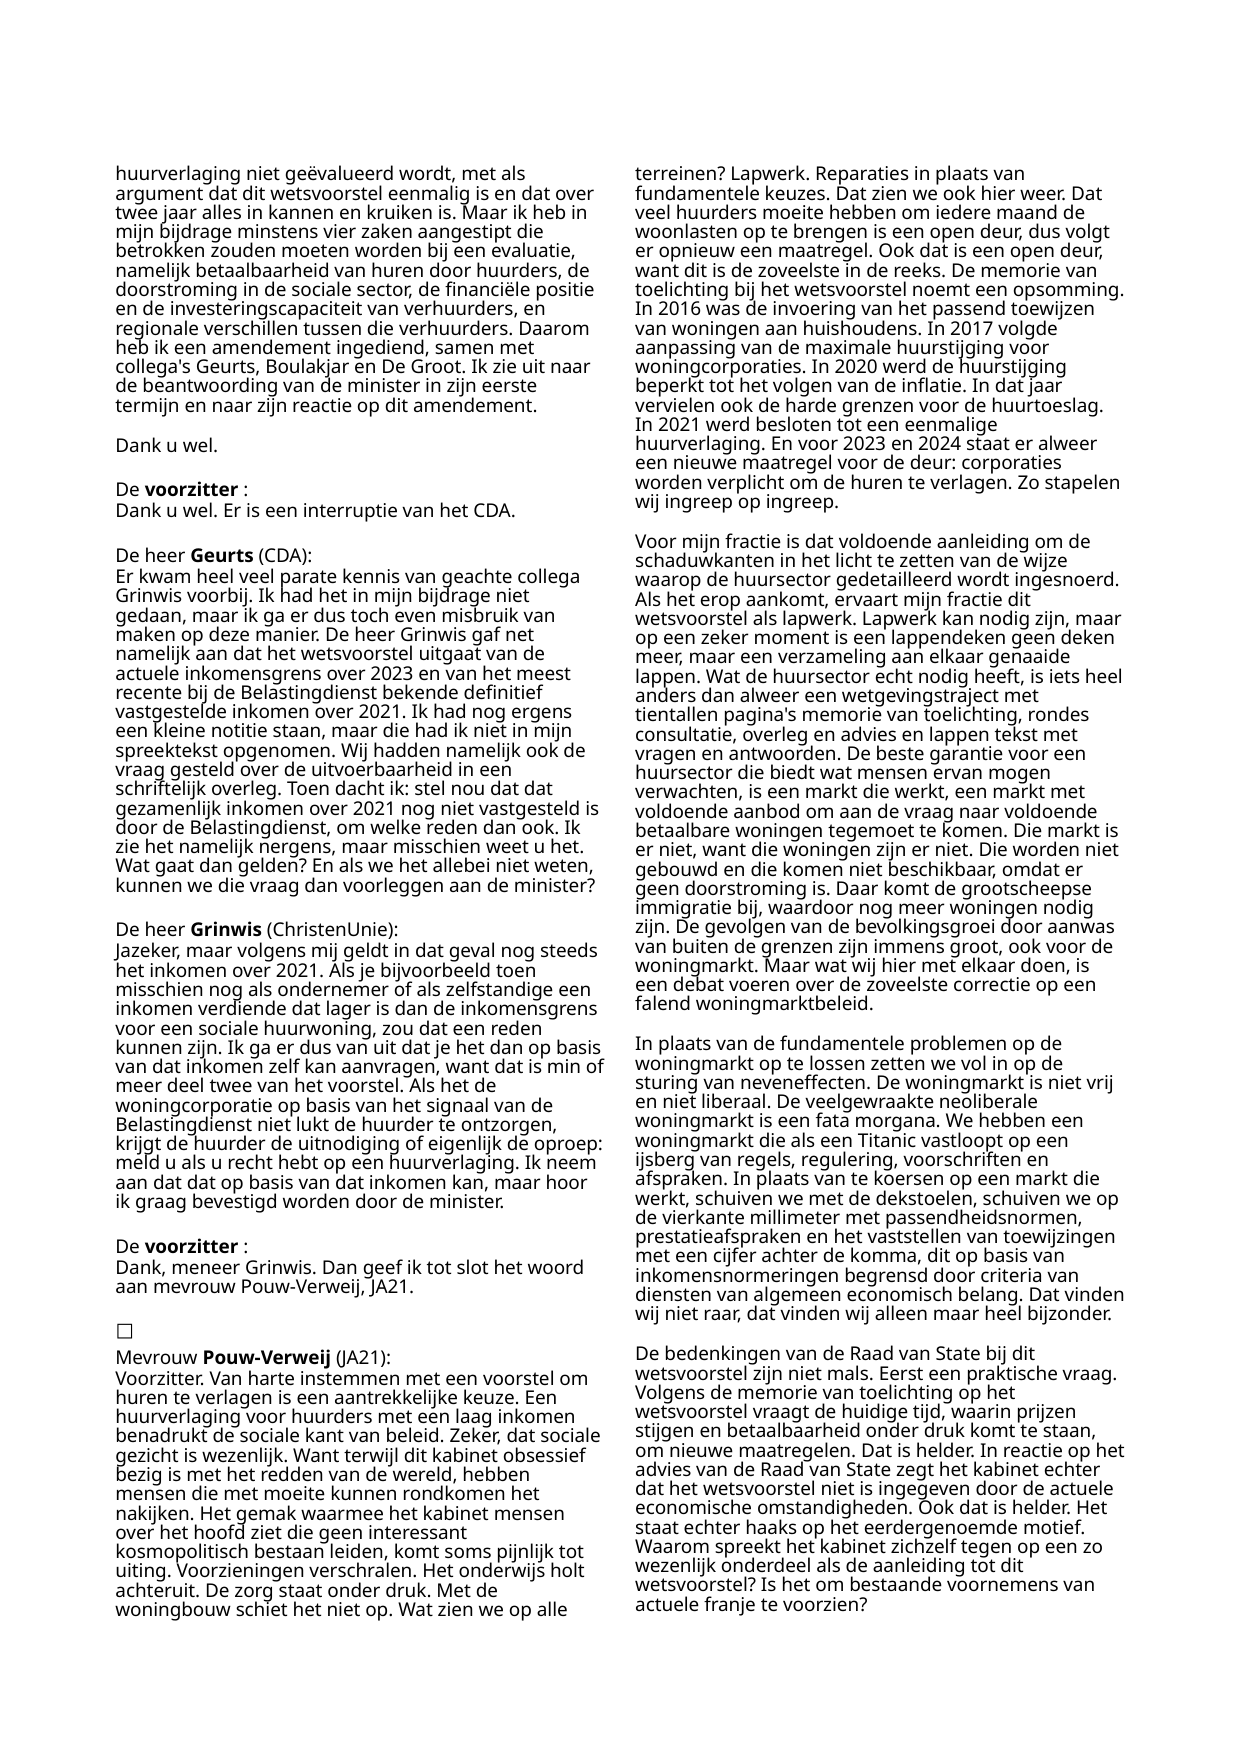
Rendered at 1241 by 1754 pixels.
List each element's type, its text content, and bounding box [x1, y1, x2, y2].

text In plaats van de fundamentele problemen op de woningmarkt op te lossen zetten we vol in op de sturing van neveneffecten. De woningmarkt is niet vrij en niet liberaal. De veelgewraakte neoliberale woningmarkt is een fata morgana. We hebben een woningmarkt die als een Titanic vastloopt op een ijsberg van regels, regulering, voorschriften en afspraken. In plaats van te koersen op een markt die werkt, schuiven we met de dekstoelen, schuiven we op de vierkante millimeter met passendheidsnormen, prestatieafspraken en het vaststellen van toewijzingen met een cijfer achter de komma, dit op basis van inkomensnormeringen begrensd door criteria van diensten van algemeen economisch belang. Dat vinden wij niet raar, dat vinden wij alleen maar heel bijzonder. [635, 1035, 1125, 1324]
text Jazeker, maar volgens mij geldt in dat geval nog steeds het inkomen over 2021. Als je bijvoorbeeld toen misschien nog als ondernemer of als zelfstandige een inkomen verdiende dat lager is dan de inkomensgrens voor een sociale huurwoning, zou dat een reden kunnen zijn. Ik ga er dus van uit dat je het dan op basis van dat inkomen zelf kan aanvragen, want dat is min of meer deel twee van het voorstel. Als het de woningcorporatie op basis van het signaal van de Belastingdienst niet lukt de huurder te ontzorgen, krijgt de huurder de uitnodiging of eigenlijk de oproep: meld u als u recht hebt op een huurverlaging. Ik neem aan dat dat op basis van dat inkomen kan, maar hoor ik graag bevestigd worden door de minister. [115, 942, 605, 1212]
text Er kwam heel veel parate kennis van geachte collega Grinwis voorbij. Ik had het in mijn bijdrage niet gedaan, maar ik ga er dus toch even misbruik van maken op deze manier. De heer Grinwis gaf net namelijk aan dat het wetsvoorstel uitgaat van de actuele inkomensgrens over 2023 en van het meest recente bij de Belastingdienst bekende definitief vastgestelde inkomen over 2021. Ik had nog ergens een kleine notitie staan, maar die had ik niet in mijn spreektekst opgenomen. Wij hadden namelijk ook de vraag gesteld over de uitvoerbaarheid in een schriftelijk overleg. Toen dacht ik: stel nou dat dat gezamenlijk inkomen over 2021 nog niet vastgesteld is door de Belastingdienst, om welke reden dan ook. Ik zie het namelijk nergens, maar misschien weet u het. Wat gaat dan gelden? En als we het allebei niet weten, kunnen we die vraag dan voorleggen aan de minister? [115, 568, 605, 896]
text ⬜ [115, 1318, 605, 1344]
text huurverlaging niet geëvalueerd wordt, met als argument dat dit wetsvoorstel eenmalig is en dat over twee jaar alles in kannen en kruiken is. Maar ik heb in mijn bijdrage minstens vier zaken aangestipt die betrokken zouden moeten worden bij een evaluatie, namelijk betaalbaarheid van huren door huurders, de doorstroming in de sociale sector, de financiële positie en de investeringscapaciteit van verhuurders, en regionale verschillen tussen die verhuurders. Daarom heb ik een amendement ingediend, samen met collega's Geurts, Boulakjar en De Groot. Ik zie uit naar de beantwoording van de minister in zijn eerste termijn en naar zijn reactie op dit amendement. [115, 165, 605, 416]
text terreinen? Lapwerk. Reparaties in plaats van fundamentele keuzes. Dat zien we ook hier weer. Dat veel huurders moeite hebben om iedere maand de woonlasten op te brengen is een open deur, dus volgt er opnieuw een maatregel. Ook dat is een open deur, want dit is de zoveelste in de reeks. De memorie van toelichting bij het wetsvoorstel noemt een opsomming. In 2016 was de invoering van het passend toewijzen van woningen aan huishoudens. In 2017 volgde aanpassing van de maximale huurstijging voor woningcorporaties. In 2020 werd de huurstijging beperkt tot het volgen van de inflatie. In dat jaar vervielen ook de harde grenzen voor de huurtoeslag. In 2021 werd besloten tot een eenmalige huurverlaging. En voor 2023 en 2024 staat er alweer een nieuwe maatregel voor de deur: corporaties worden verplicht om de huren te verlagen. Zo stapelen wij ingreep op ingreep. [635, 165, 1125, 512]
text De voorzitter : [115, 477, 605, 502]
text Dank u wel. Er is een interruptie van het CDA. [115, 502, 605, 522]
text De heer Geurts (CDA): [115, 542, 605, 568]
text Dank, meneer Grinwis. Dan geef ik tot slot het woord aan mevrouw Pouw-Verweij, JA21. [115, 1259, 605, 1297]
text De heer Grinwis (ChristenUnie): [115, 917, 605, 942]
text De bedenkingen van de Raad van State bij dit wetsvoorstel zijn niet mals. Eerst een praktische vraag. Volgens de memorie van toelichting op het wetsvoorstel vraagt de huidige tijd, waarin prijzen stijgen en betaalbaarheid onder druk komt te staan, om nieuwe maatregelen. Dat is helder. In reactie op het advies van de Raad van State zegt het kabinet echter dat het wetsvoorstel niet is ingegeven door de actuele economische omstandigheden. Ook dat is helder. Het staat echter haaks op het eerdergenoemde motief. Waarom spreekt het kabinet zichzelf tegen op een zo wezenlijk onderdeel als de aanleiding tot dit wetsvoorstel? Is het om bestaande voornemens van actuele franje te voorzien? [635, 1345, 1125, 1615]
text De voorzitter : [115, 1233, 605, 1259]
text Voorzitter. Van harte instemmen met een voorstel om huren te verlagen is een aantrekkelijke keuze. Een huurverlaging voor huurders met een laag inkomen benadrukt de sociale kant van beleid. Zeker, dat sociale gezicht is wezenlijk. Want terwijl dit kabinet obsessief bezig is met het redden van de wereld, hebben mensen die met moeite kunnen rondkomen het nakijken. Het gemak waarmee het kabinet mensen over het hoofd ziet die geen interessant kosmopolitisch bestaan leiden, komt soms pijnlijk tot uiting. Voorzieningen verschralen. Het onderwijs holt achteruit. De zorg staat onder druk. Met de woningbouw schiet het niet op. Wat zien we op alle [115, 1369, 605, 1620]
text Voor mijn fractie is dat voldoende aanleiding om de schaduwkanten in het licht te zetten van de wijze waarop de huursector gedetailleerd wordt ingesnoerd. Als het erop aankomt, ervaart mijn fractie dit wetsvoorstel als lapwerk. Lapwerk kan nodig zijn, maar op een zeker moment is een lappendeken geen deken meer, maar een verzameling aan elkaar genaaide lappen. Wat de huursector echt nodig heeft, is iets heel anders dan alweer een wetgevingstraject met tientallen pagina's memorie van toelichting, rondes consultatie, overleg en advies en lappen tekst met vragen en antwoorden. De beste garantie voor een huursector die biedt wat mensen ervan mogen verwachten, is een markt die werkt, een markt met voldoende aanbod om aan de vraag naar voldoende betaalbare woningen tegemoet te komen. Die markt is er niet, want die woningen zijn er niet. Die worden niet gebouwd en die komen niet beschikbaar, omdat er geen doorstroming is. Daar komt de grootscheepse immigratie bij, waardoor nog meer woningen nodig zijn. De gevolgen van de bevolkingsgroei door aanwas van buiten de grenzen zijn immens groot, ook voor de woningmarkt. Maar wat wij hier met elkaar doen, is een debat voeren over de zoveelste correctie op een falend woningmarktbeleid. [635, 533, 1125, 1015]
text Mevrouw Pouw-Verweij (JA21): [115, 1344, 605, 1369]
text Dank u wel. [115, 437, 605, 456]
